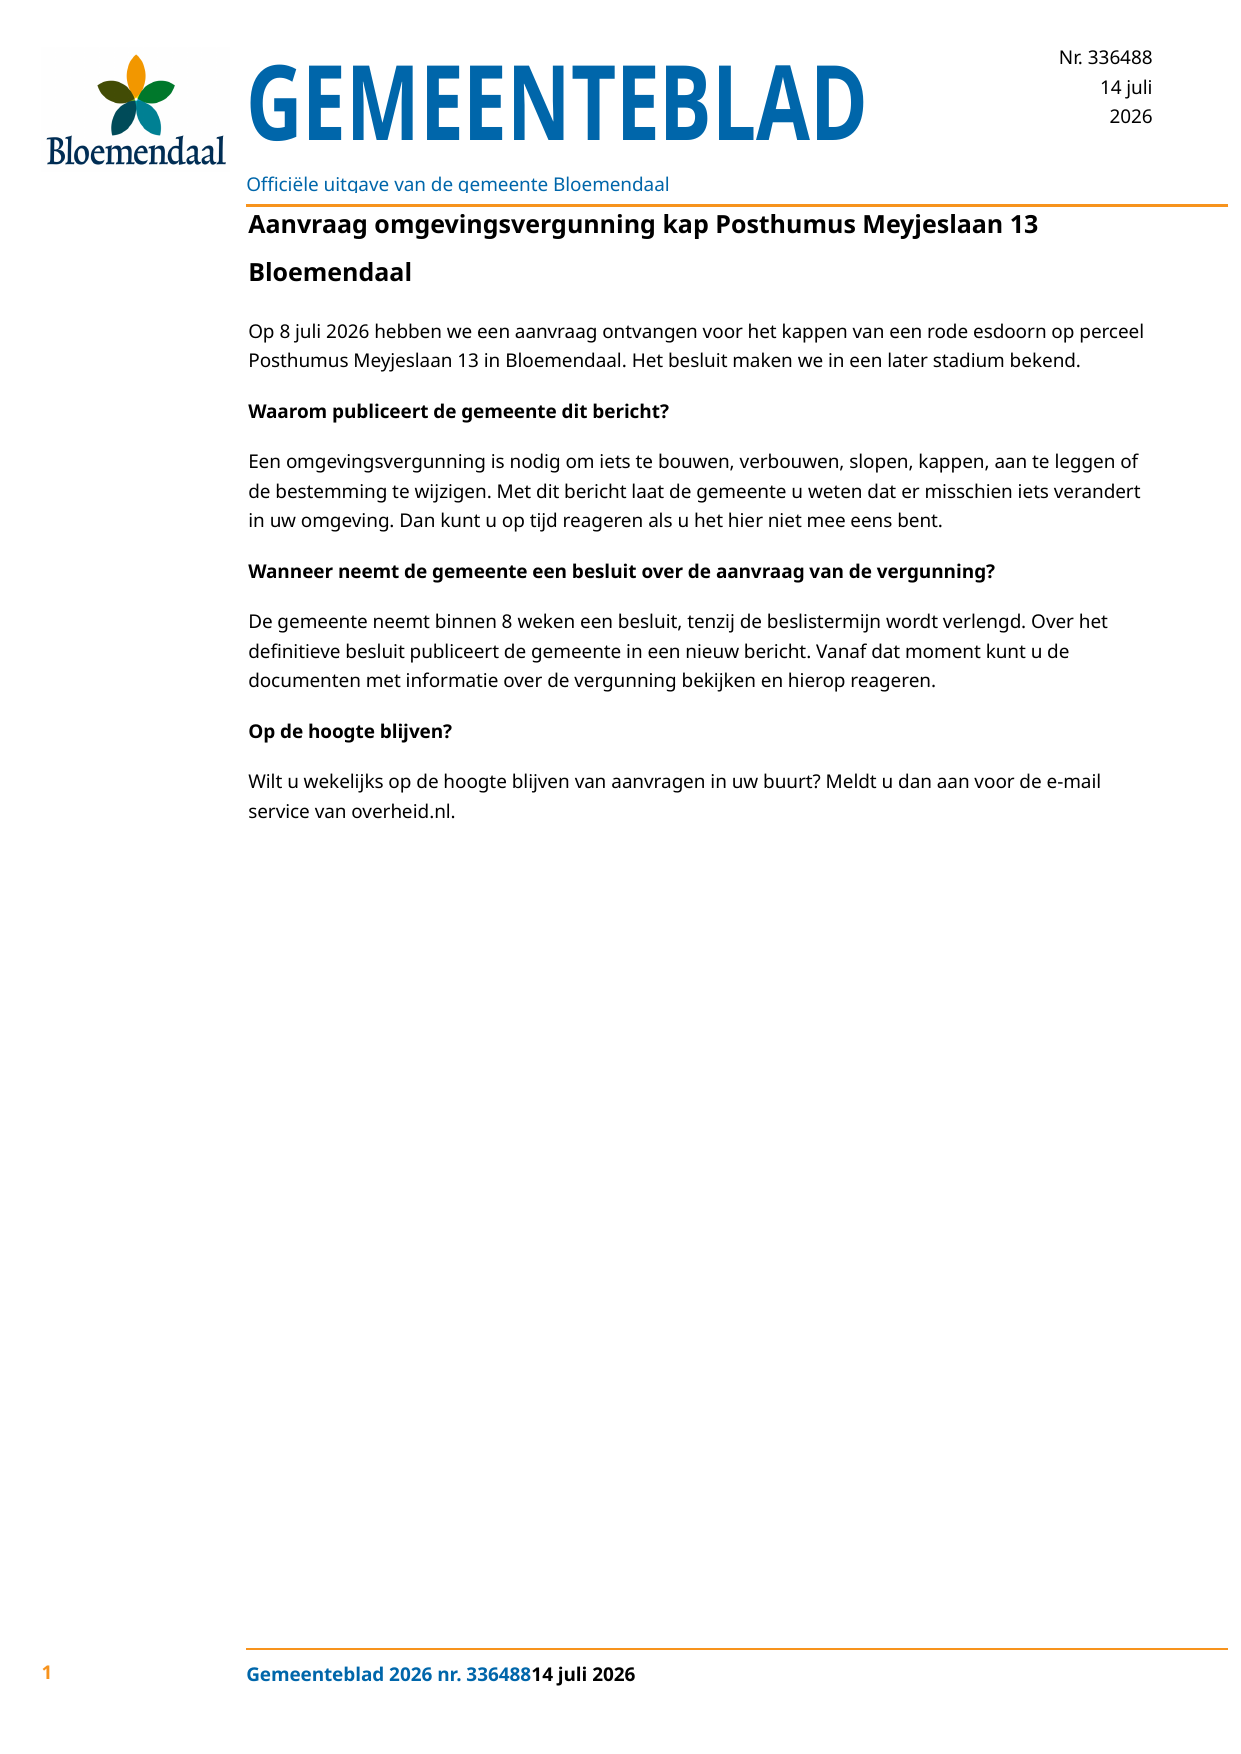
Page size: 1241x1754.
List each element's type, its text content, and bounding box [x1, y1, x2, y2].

text Op 8 juli 2026 hebben we een aanvraag ontvangen voor het kappen van een rode esdoorn op perceel Posthumus Meyjeslaan 13 in Bloemendaal. Het besluit maken we in een later stadium bekend. [248, 318, 1152, 373]
text Op de hoogte blijven? [248, 718, 1152, 744]
text Een omgevingsvergunning is nodig om iets te bouwen, verbouwen, slopen, kappen, aan te leggen of de bestemming te wijzigen. Met dit bericht laat de gemeente u weten dat er misschien iets verandert in uw omgeving. Dan kunt u op tijd reageren als u het hier niet mee eens bent. [248, 448, 1152, 533]
picture [41, 47, 231, 172]
text Aanvraag omgevingsvergunning kap Posthumus Meyjeslaan 13 Bloemendaal [248, 207, 1152, 288]
text Wilt u wekelijks op de hoogte blijven van aanvragen in uw buurt? Meldt u dan aan voor de e-mail service van overheid.nl. [248, 768, 1152, 824]
text De gemeente neemt binnen 8 weken een besluit, tenzij de beslistermijn wordt verlengd. Over het definitieve besluit publiceert de gemeente in een nieuw bericht. Vanaf dat moment kunt u de documenten met informatie over de vergunning bekijken en hierop reageren. [248, 608, 1152, 693]
text Wanneer neemt de gemeente een besluit over de aanvraag van de vergunning? [248, 558, 1152, 584]
text Waarom publiceert de gemeente dit bericht? [248, 398, 1152, 424]
